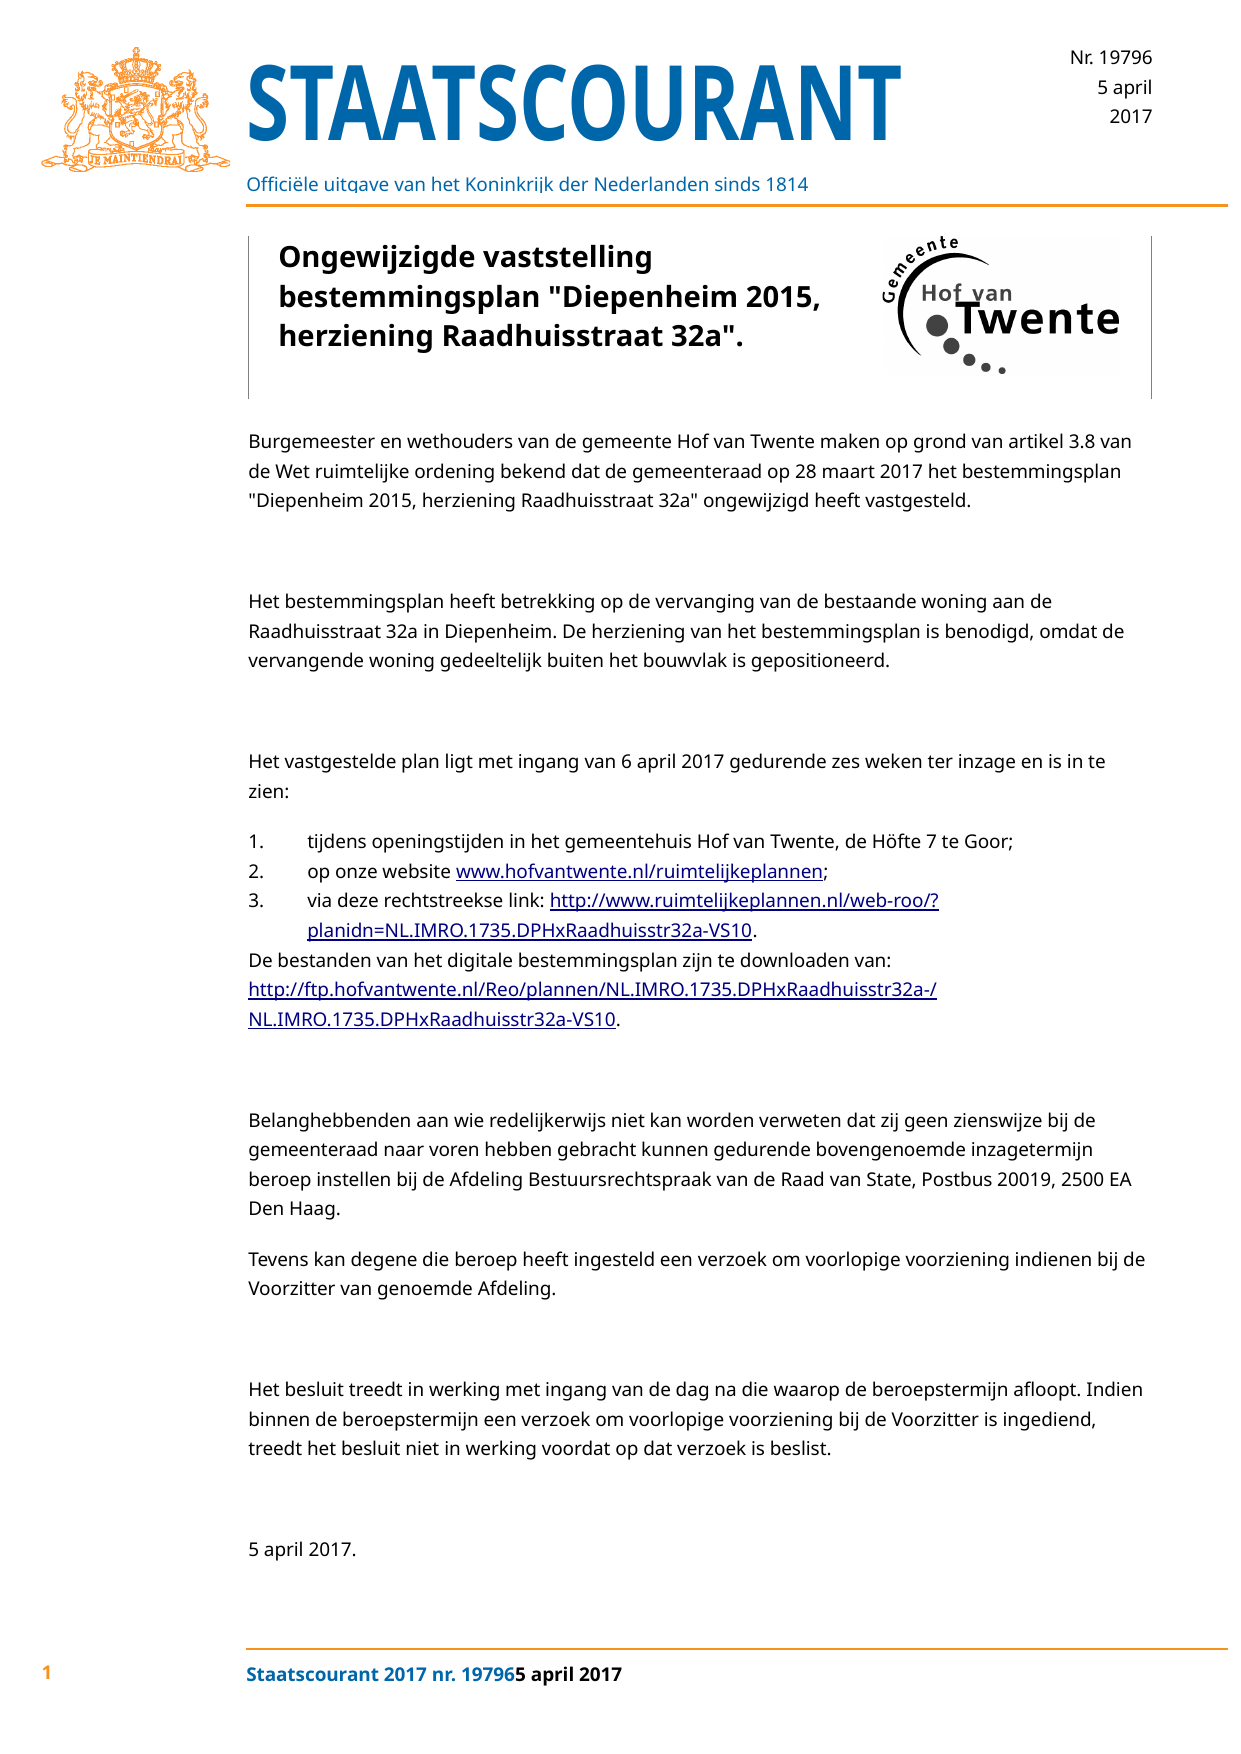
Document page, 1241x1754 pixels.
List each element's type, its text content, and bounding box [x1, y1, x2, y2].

text Het vastgestelde plan ligt met ingang van 6 april 2017 gedurende zes weken ter inzage en is in te zien: [248, 748, 1152, 804]
text 5 april 2017. [248, 1536, 1152, 1562]
list tijdens openingstijden in het gemeentehuis Hof van Twente, de Höfte 7 te Goor; [248, 828, 1152, 854]
text De bestanden van het digitale bestemmingsplan zijn te downloaden van: http://ftp.hofvantwente.nl/Reo/plannen/NL.IMRO.1735.DPHxRaadhuisstr32a-/NL.IMRO.1735.DPHxRaadhuisstr32a-VS10. [248, 947, 1152, 1032]
table_header Ongewijzigde vaststelling bestemmingsplan "Diepenheim 2015, herziening Raadhuisstraat 32a". [249, 236, 850, 399]
text Tevens kan degene die beroep heeft ingesteld een verzoek om voorlopige voorziening indienen bij de Voorzitter van genoemde Afdeling. [248, 1246, 1152, 1301]
text Belanghebbenden aan wie redelijkerwijs niet kan worden verweten dat zij geen zienswijze bij de gemeenteraad naar voren hebben gebracht kunnen gedurende bovengenoemde inzagetermijn beroep instellen bij de Afdeling Bestuursrechtspraak van de Raad van State, Postbus 20019, 2500 EA Den Haag. [248, 1107, 1152, 1221]
text Het besluit treedt in werking met ingang van de dag na die waarop de beroepstermijn afloopt. Indien binnen de beroepstermijn een verzoek om voorlopige voorziening bij de Voorzitter is ingediend, treedt het besluit niet in werking voordat op dat verzoek is beslist. [248, 1376, 1152, 1461]
table_header [850, 236, 1151, 399]
list op onze website www.hofvantwente.nl/ruimtelijkeplannen; [248, 858, 1152, 884]
list via deze rechtstreekse link: http://www.ruimtelijkeplannen.nl/web-roo/?planidn=NL.IMRO.1735.DPHxRaadhuisstr32a-VS10. [248, 888, 1152, 943]
text Burgemeester en wethouders van de gemeente Hof van Twente maken op grond van artikel 3.8 van de Wet ruimtelijke ordening bekend dat de gemeenteraad op 28 maart 2017 het bestemmingsplan "Diepenheim 2015, herziening Raadhuisstraat 32a" ongewijzigd heeft vastgesteld. [248, 428, 1152, 513]
text Het bestemmingsplan heeft betrekking op de vervanging van de bestaande woning aan de Raadhuisstraat 32a in Diepenheim. De herziening van het bestemmingsplan is benodigd, omdat de vervangende woning gedeeltelijk buiten het bouwvlak is gepositioneerd. [248, 588, 1152, 673]
picture [882, 236, 1119, 374]
picture [41, 47, 231, 172]
